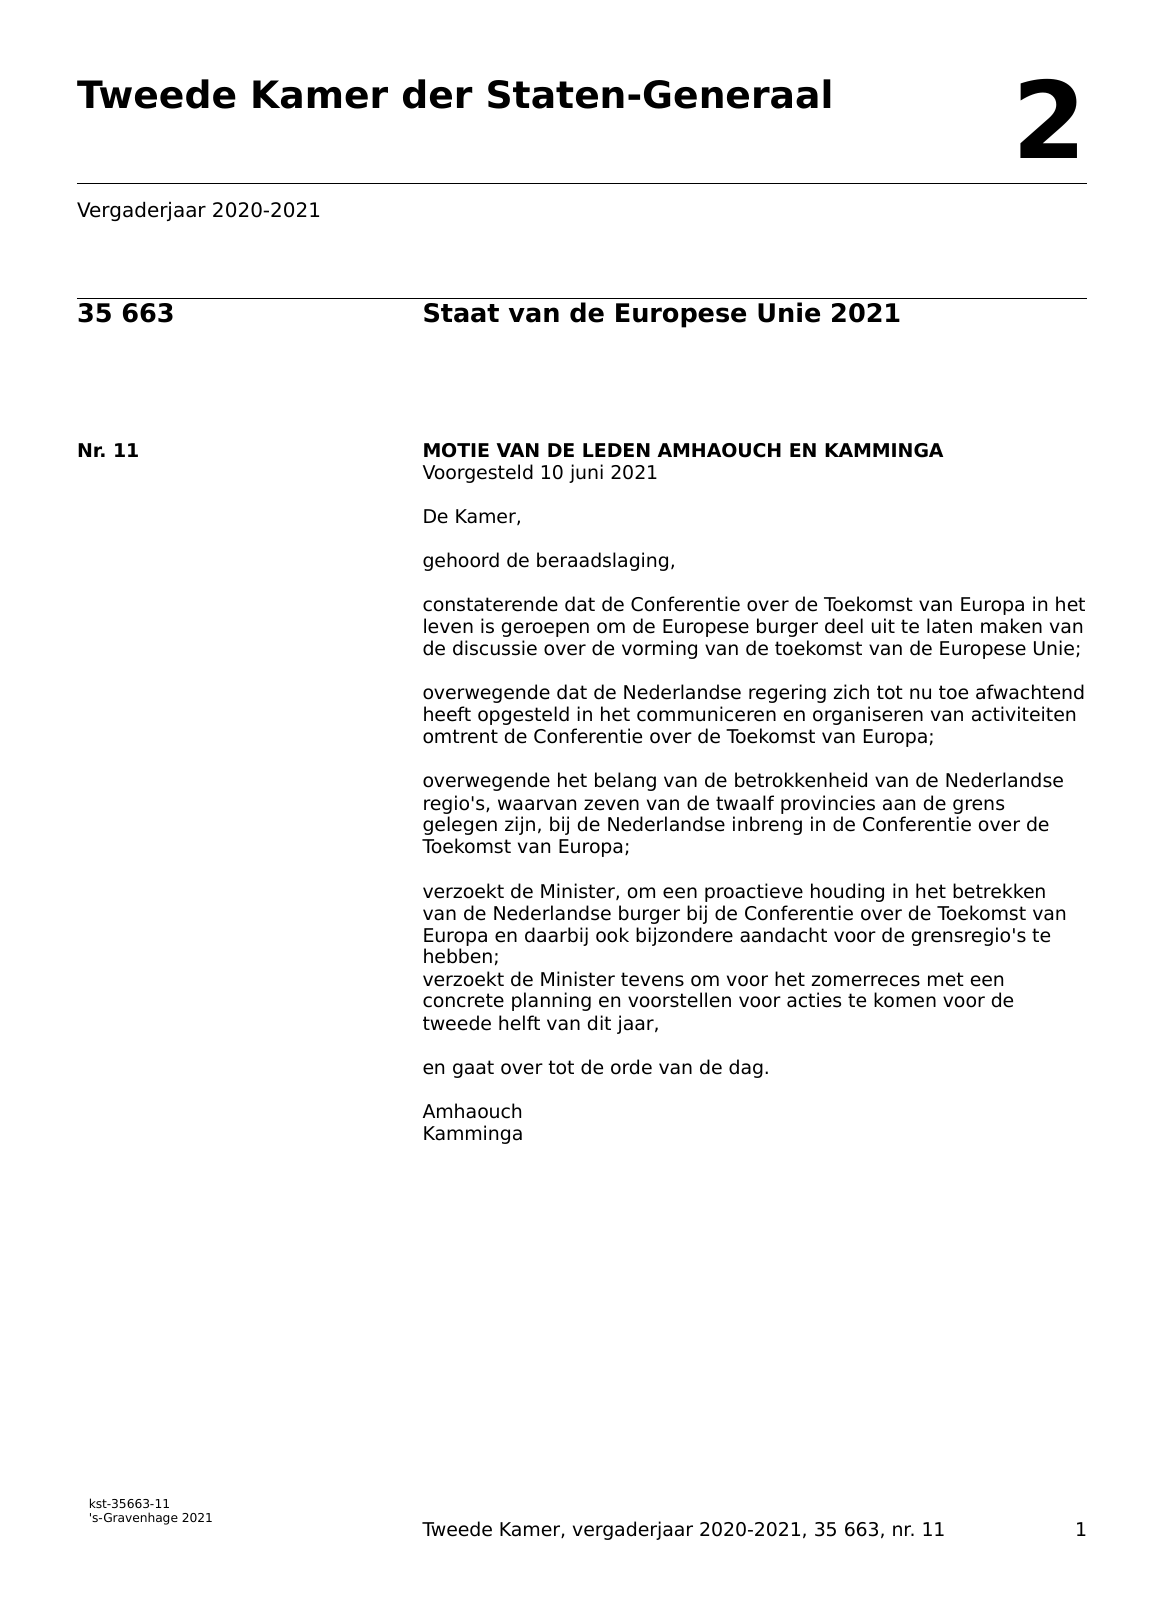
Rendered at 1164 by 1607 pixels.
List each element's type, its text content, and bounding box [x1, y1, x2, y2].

text gehoord de beraadslaging, [422, 550, 1087, 572]
text 's-Gravenhage 2021 [88, 1511, 323, 1525]
text De Kamer, [422, 506, 1087, 528]
text kst-35663-11 [88, 1497, 323, 1511]
table_header 2 [886, 59, 1087, 183]
text verzoekt de Minister, om een proactieve houding in het betrekken van de Nederlandse burger bij de Conferentie over de Toekomst van Europa en daarbij ook bijzondere aandacht voor de grensregio's te hebben; [422, 881, 1087, 968]
table_cell Vergaderjaar 2020-2021 [77, 184, 1087, 298]
text Amhaouch [422, 1101, 1087, 1123]
text constaterende dat de Conferentie over de Toekomst van Europa in het leven is geroepen om de Europese burger deel uit te laten maken van de discussie over de vorming van de toekomst van de Europese Unie; [422, 594, 1087, 660]
text verzoekt de Minister tevens om voor het zomerreces met een concrete planning en voorstellen voor acties te komen voor de tweede helft van dit jaar, [422, 968, 1087, 1034]
subtitle Nr. 11 MOTIE VAN DE LEDEN AMHAOUCH EN KAMMINGA [77, 440, 1087, 462]
text en gaat over tot de orde van de dag. [422, 1057, 1087, 1078]
subtitle 35 663 Staat van de Europese Unie 2021 [77, 299, 1087, 329]
text Voorgesteld 10 juni 2021 [422, 462, 1087, 484]
text Kamminga [422, 1123, 1087, 1145]
table_header Tweede Kamer der Staten-Generaal [77, 59, 886, 183]
text overwegende dat de Nederlandse regering zich tot nu toe afwachtend heeft opgesteld in het communiceren en organiseren van activiteiten omtrent de Conferentie over de Toekomst van Europa; [422, 682, 1087, 748]
text overwegende het belang van de betrokkenheid van de Nederlandse regio's, waarvan zeven van de twaalf provincies aan de grens gelegen zijn, bij de Nederlandse inbreng in de Conferentie over de Toekomst van Europa; [422, 770, 1087, 858]
